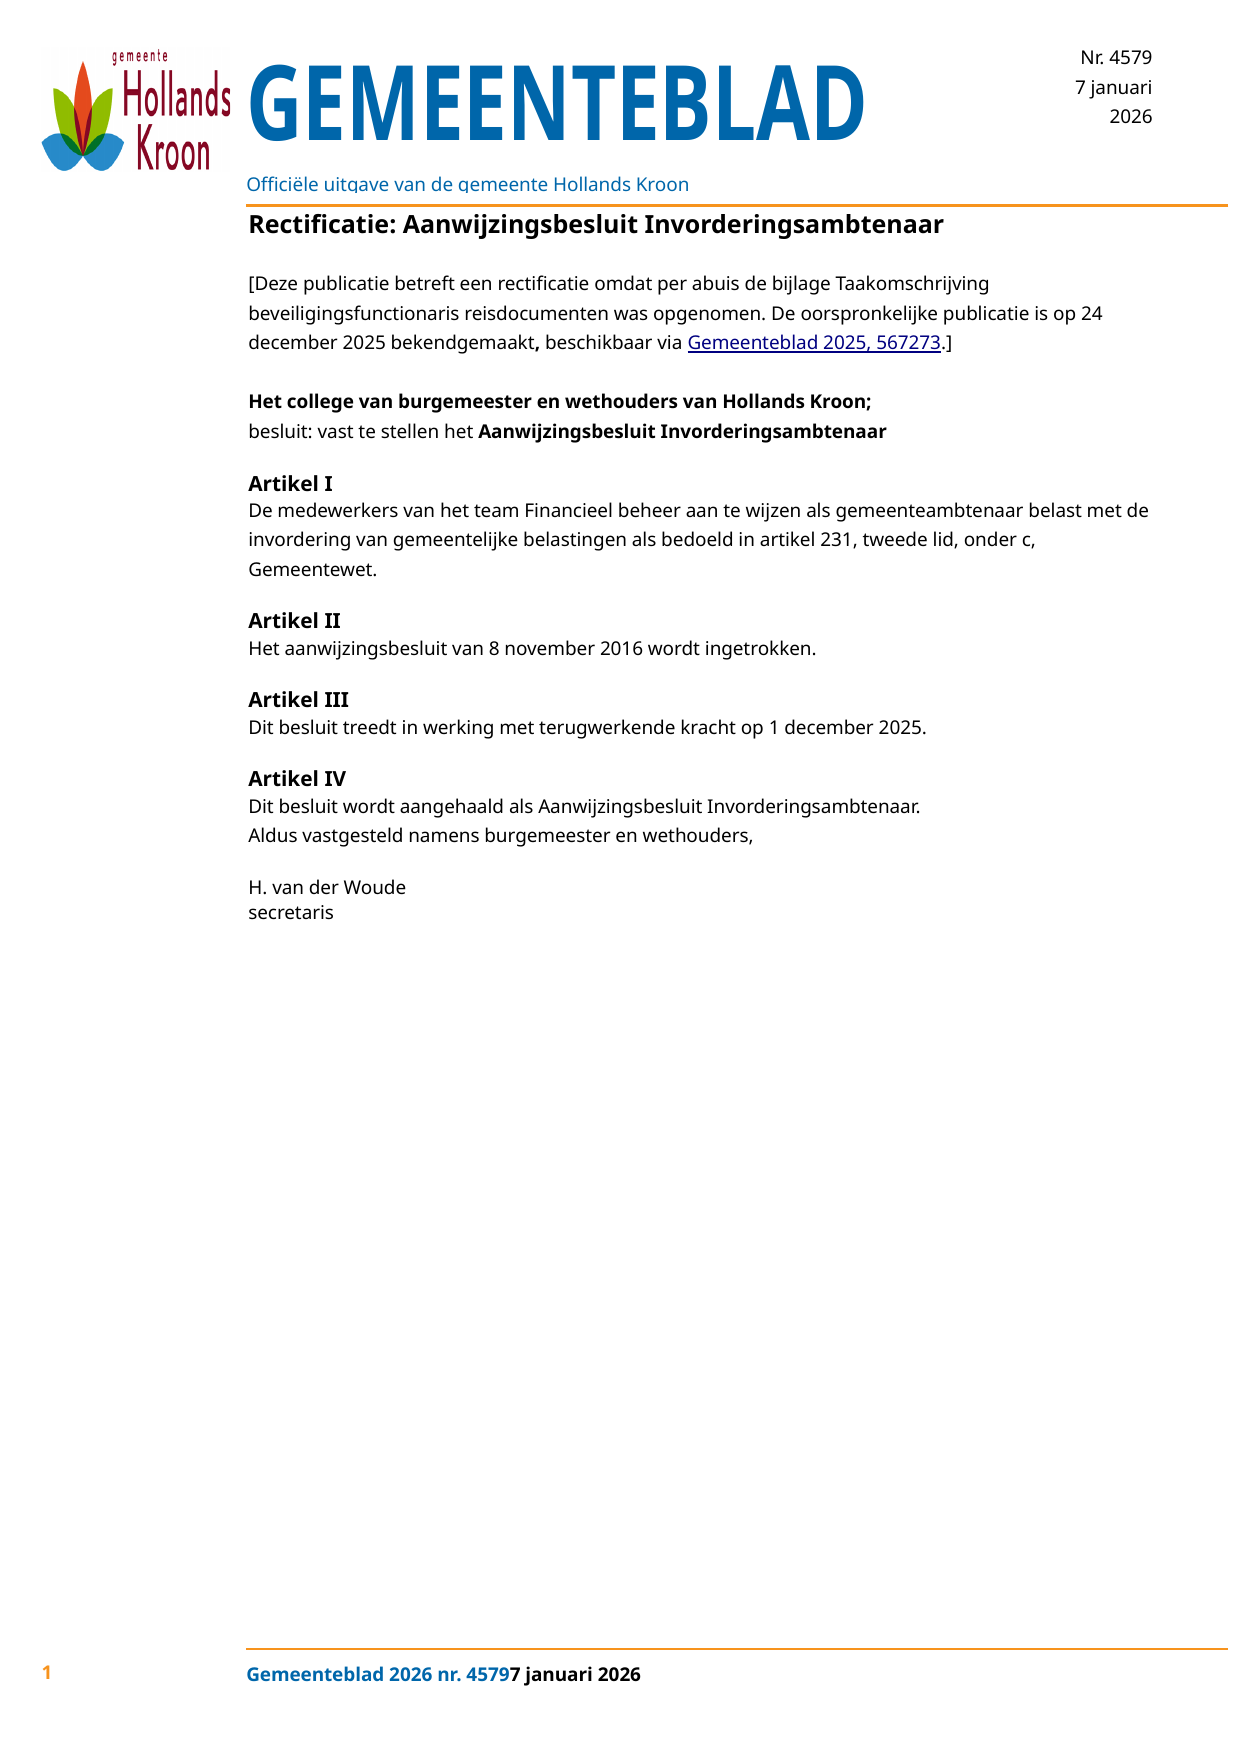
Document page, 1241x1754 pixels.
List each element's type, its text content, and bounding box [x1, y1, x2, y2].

text H. van der Woude [248, 874, 1152, 899]
text Het aanwijzingsbesluit van 8 november 2016 wordt ingetrokken. [248, 635, 1152, 661]
text Artikel IV [248, 764, 1152, 793]
text Artikel I [248, 469, 1152, 497]
text De medewerkers van het team Financieel beheer aan te wijzen als gemeenteambtenaar belast met de invordering van gemeentelijke belastingen als bedoeld in artikel 231, tweede lid, onder c, Gemeentewet. [248, 497, 1152, 582]
text Aldus vastgesteld namens burgemeester en wethouders, [248, 822, 1152, 848]
text Artikel II [248, 607, 1152, 635]
text besluit: vast te stellen het Aanwijzingsbesluit Invorderingsambtenaar [248, 418, 1152, 444]
picture [41, 47, 231, 172]
text secretaris [248, 899, 1152, 925]
text Rectificatie: Aanwijzingsbesluit Invorderingsambtenaar [248, 207, 1152, 241]
text Dit besluit wordt aangehaald als Aanwijzingsbesluit Invorderingsambtenaar. [248, 793, 1152, 818]
text Het college van burgemeester en wethouders van Hollands Kroon; [248, 389, 1152, 414]
text [Deze publicatie betreft een rectificatie omdat per abuis de bijlage Taakomschrijving beveiligingsfunctionaris reisdocumenten was opgenomen. De oorspronkelijke publicatie is op 24 december 2025 bekendgemaakt, beschikbaar via Gemeenteblad 2025, 567273.] [248, 270, 1152, 355]
text Artikel III [248, 686, 1152, 714]
text Dit besluit treedt in werking met terugwerkende kracht op 1 december 2025. [248, 714, 1152, 740]
